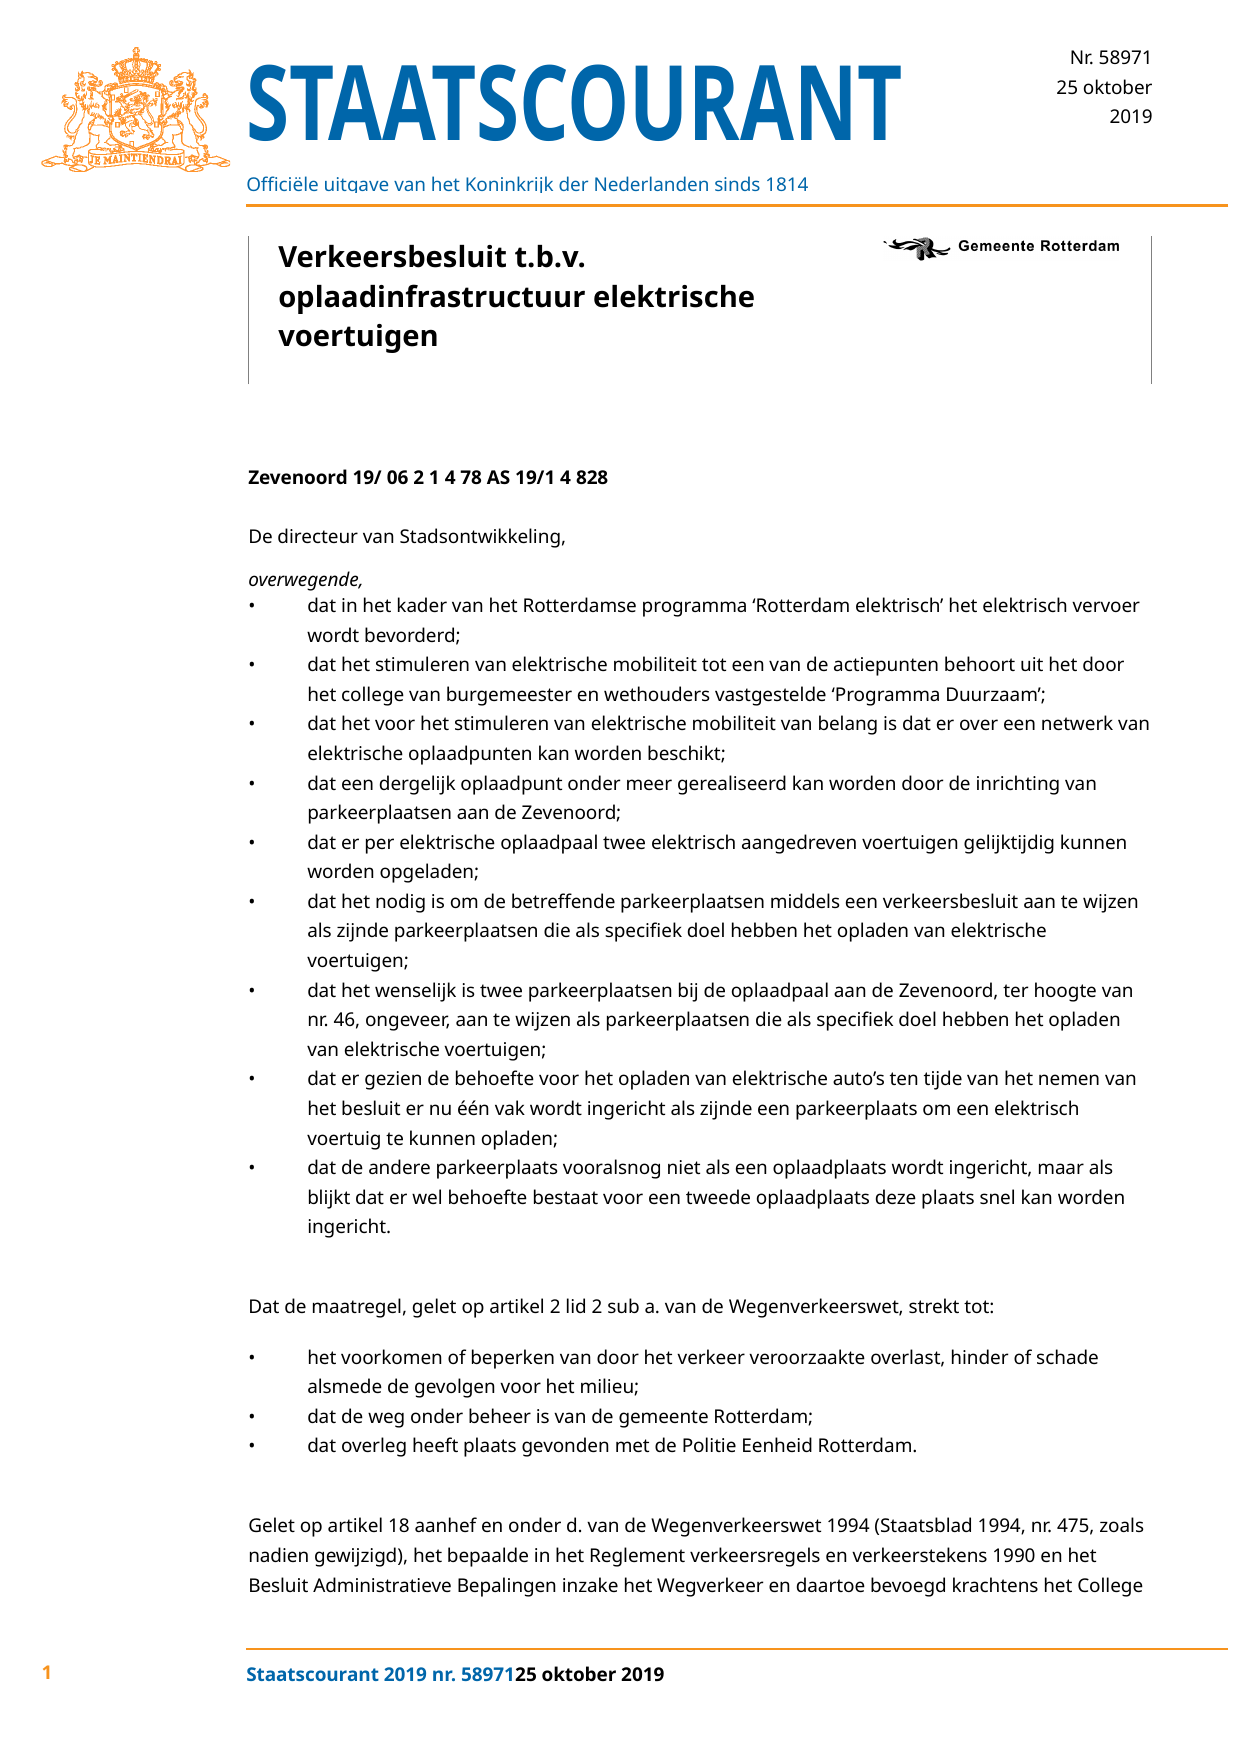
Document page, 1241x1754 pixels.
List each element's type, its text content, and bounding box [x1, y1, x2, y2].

text Gelet op artikel 18 aanhef en onder d. van de Wegenverkeerswet 1994 (Staatsblad 1994, nr. 475, zoals nadien gewijzigd), het bepaalde in het Reglement verkeersregels en verkeerstekens 1990 en het Besluit Administratieve Bepalingen inzake het Wegverkeer en daartoe bevoegd krachtens het College [248, 1513, 1152, 1598]
list dat in het kader van het Rotterdamse programma ‘Rotterdam elektrisch’ het elektrisch vervoer wordt bevorderd; [248, 592, 1152, 648]
list dat een dergelijk oplaadpunt onder meer gerealiseerd kan worden door de inrichting van parkeerplaatsen aan de Zevenoord; [248, 770, 1152, 825]
list dat de andere parkeerplaats vooralsnog niet als een oplaadplaats wordt ingericht, maar als blijkt dat er wel behoefte bestaat voor een tweede oplaadplaats deze plaats snel kan worden ingericht. [248, 1154, 1152, 1239]
list dat de weg onder beheer is van de gemeente Rotterdam; [248, 1403, 1152, 1429]
picture [41, 47, 231, 172]
table_header [850, 236, 1151, 384]
list dat het wenselijk is twee parkeerplaatsen bij de oplaadpaal aan de Zevenoord, ter hoogte van nr. 46, ongeveer, aan te wijzen als parkeerplaatsen die als specifiek doel hebben het opladen van elektrische voertuigen; [248, 977, 1152, 1062]
list dat het nodig is om de betreffende parkeerplaatsen middels een verkeersbesluit aan te wijzen als zijnde parkeerplaatsen die als specifiek doel hebben het opladen van elektrische voertuigen; [248, 888, 1152, 973]
text Dat de maatregel, gelet op artikel 2 lid 2 sub a. van de Wegenverkeerswet, strekt tot: [248, 1293, 1152, 1319]
picture [882, 236, 1119, 261]
text overwegende, [248, 567, 1152, 592]
list dat er gezien de behoefte voor het opladen van elektrische auto’s ten tijde van het nemen van het besluit er nu één vak wordt ingericht als zijnde een parkeerplaats om een elektrisch voertuig te kunnen opladen; [248, 1066, 1152, 1151]
list dat overleg heeft plaats gevonden met de Politie Eenheid Rotterdam. [248, 1433, 1152, 1458]
table_header Verkeersbesluit t.b.v. oplaadinfrastructuur elektrische voertuigen [249, 236, 850, 384]
list dat het stimuleren van elektrische mobiliteit tot een van de actiepunten behoort uit het door het college van burgemeester en wethouders vastgestelde ‘Programma Duurzaam’; [248, 651, 1152, 707]
text De directeur van Stadsontwikkeling, [248, 523, 1152, 549]
text Zevenoord 19/ 06 2 1 4 78 AS 19/1 4 828 [248, 464, 1152, 490]
list dat er per elektrische oplaadpaal twee elektrisch aangedreven voertuigen gelijktijdig kunnen worden opgeladen; [248, 829, 1152, 884]
list het voorkomen of beperken van door het verkeer veroorzaakte overlast, hinder of schade alsmede de gevolgen voor het milieu; [248, 1344, 1152, 1399]
list dat het voor het stimuleren van elektrische mobiliteit van belang is dat er over een netwerk van elektrische oplaadpunten kan worden beschikt; [248, 711, 1152, 766]
